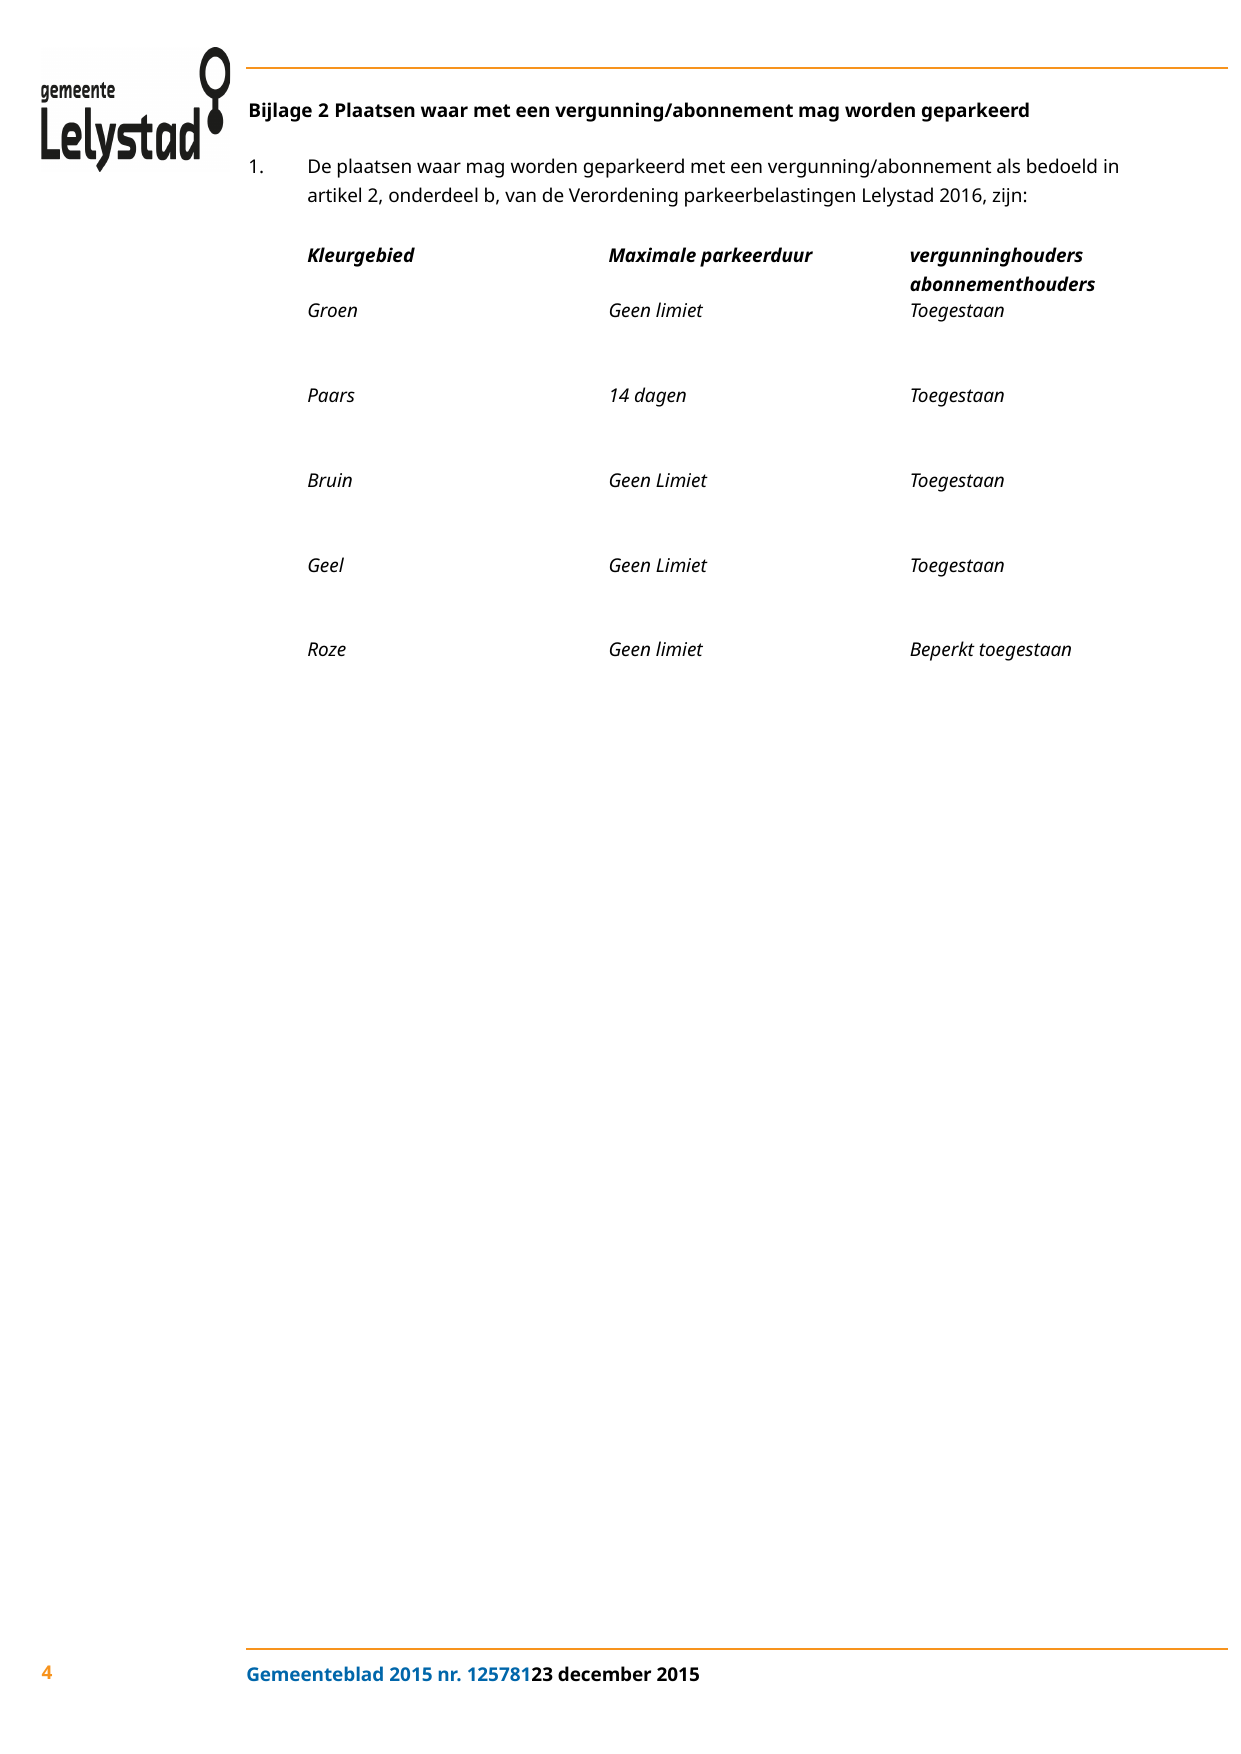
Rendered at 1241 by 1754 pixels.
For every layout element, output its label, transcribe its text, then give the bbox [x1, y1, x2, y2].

table_cell Geen limiet [608, 297, 909, 382]
table_cell Toegestaan [910, 467, 1211, 552]
table_cell Groen [307, 297, 608, 382]
table_cell Toegestaan [910, 552, 1211, 637]
table_cell 14 dagen [608, 382, 909, 467]
table_header Kleurgebied [307, 242, 608, 297]
text Bijlage 2 Plaatsen waar met een vergunning/abonnement mag worden geparkeerd [248, 95, 1152, 123]
table_cell Geen Limiet [608, 552, 909, 637]
table_cell Roze [307, 637, 608, 722]
picture [41, 47, 231, 172]
table_cell Toegestaan [910, 297, 1211, 382]
table_cell Geel [307, 552, 608, 637]
table_header Maximale parkeerduur [608, 242, 909, 297]
table_cell Bruin [307, 467, 608, 552]
table_cell Geen limiet [608, 637, 909, 722]
table_cell Toegestaan [910, 382, 1211, 467]
table_cell Paars [307, 382, 608, 467]
table_cell Beperkt toegestaan [910, 637, 1211, 722]
table_cell Geen Limiet [608, 467, 909, 552]
list De plaatsen waar mag worden geparkeerd met een vergunning/abonnement als bedoeld in artikel 2, onderdeel b, van de Verordening parkeerbelastingen Lelystad 2016, zijn: [248, 153, 1152, 208]
table_header vergunninghouders abonnementhouders [910, 242, 1211, 297]
